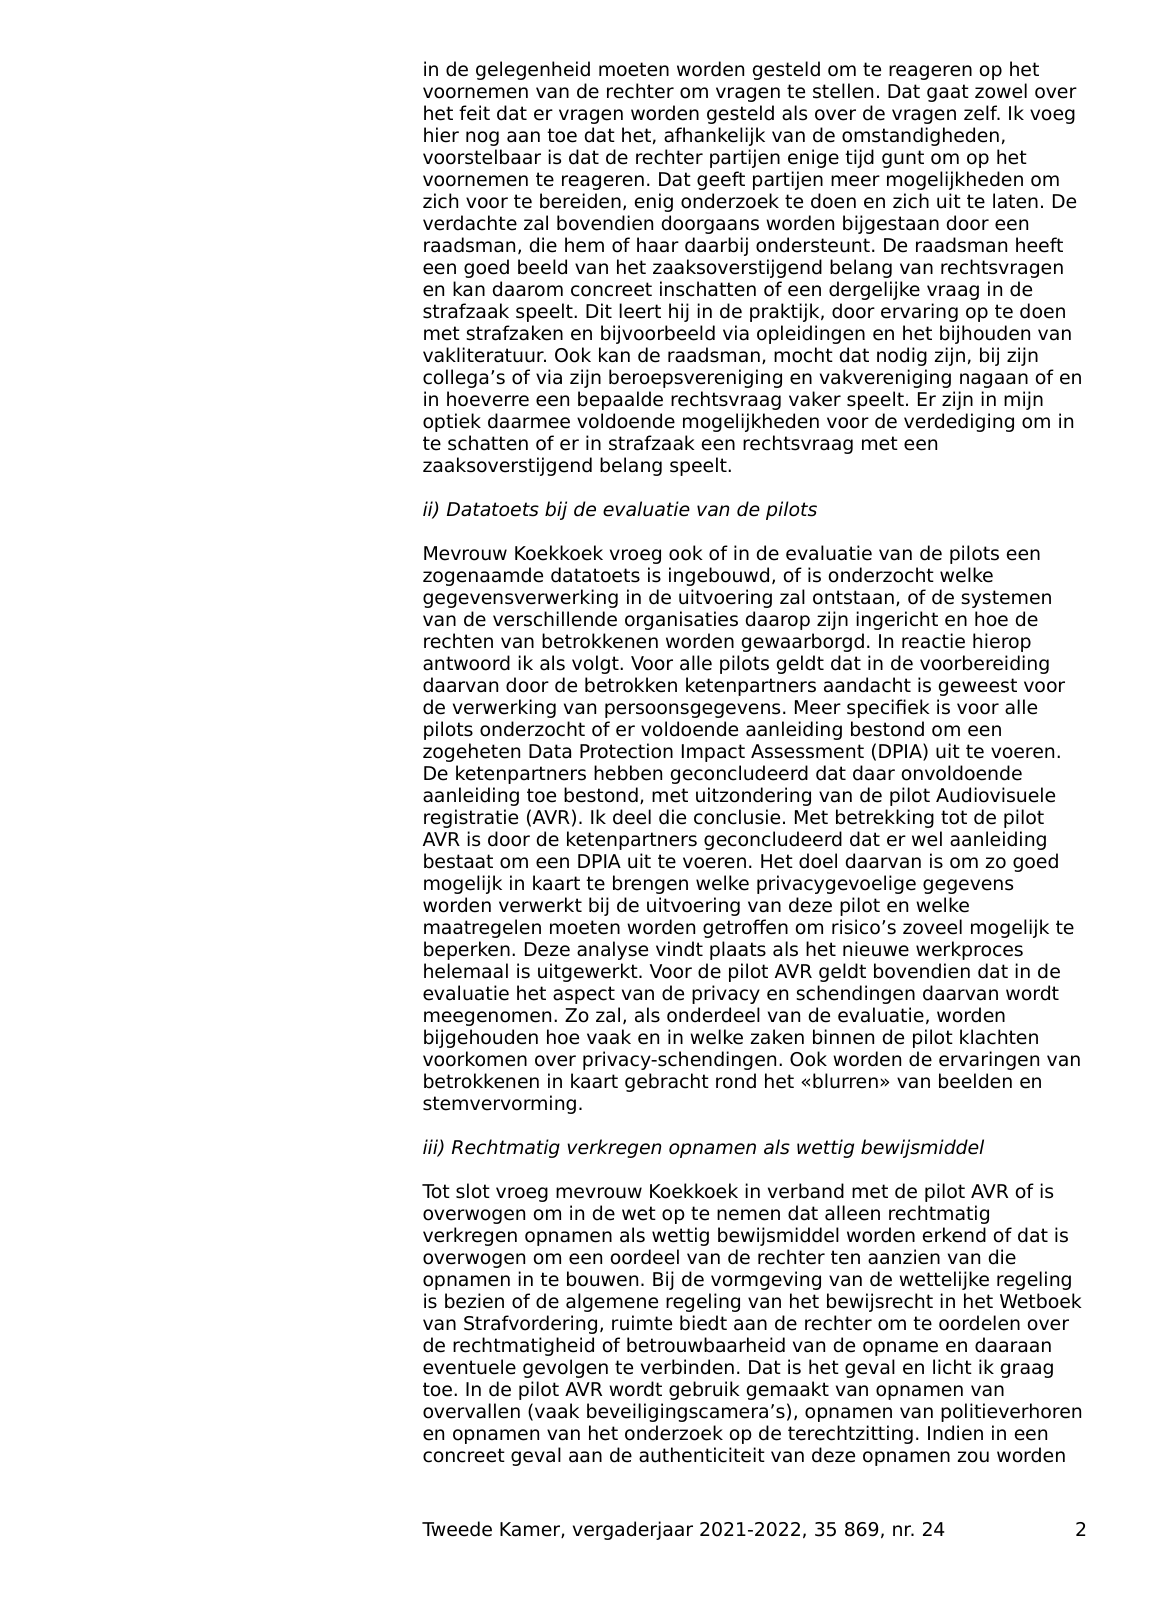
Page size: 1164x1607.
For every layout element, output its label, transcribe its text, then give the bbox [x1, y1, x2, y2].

text Tot slot vroeg mevrouw Koekkoek in verband met de pilot AVR of is overwogen om in de wet op te nemen dat alleen rechtmatig verkregen opnamen als wettig bewijsmiddel worden erkend of dat is overwogen om een oordeel van de rechter ten aanzien van die opnamen in te bouwen. Bij de vormgeving van de wettelijke regeling is bezien of de algemene regeling van het bewijsrecht in het Wetboek van Strafvordering, ruimte biedt aan de rechter om te oordelen over de rechtmatigheid of betrouwbaarheid van de opname en daaraan eventuele gevolgen te verbinden. Dat is het geval en licht ik graag toe. In de pilot AVR wordt gebruik gemaakt van opnamen van overvallen (vaak beveiligingscamera’s), opnamen van politieverhoren en opnamen van het onderzoek op de terechtzitting. Indien in een concreet geval aan de authenticiteit van deze opnamen zou worden [422, 1181, 1087, 1467]
text in de gelegenheid moeten worden gesteld om te reageren op het voornemen van de rechter om vragen te stellen. Dat gaat zowel over het feit dat er vragen worden gesteld als over de vragen zelf. Ik voeg hier nog aan toe dat het, afhankelijk van de omstandigheden, voorstelbaar is dat de rechter partijen enige tijd gunt om op het voornemen te reageren. Dat geeft partijen meer mogelijkheden om zich voor te bereiden, enig onderzoek te doen en zich uit te laten. De verdachte zal bovendien doorgaans worden bijgestaan door een raadsman, die hem of haar daarbij ondersteunt. De raadsman heeft een goed beeld van het zaaksoverstijgend belang van rechtsvragen en kan daarom concreet inschatten of een dergelijke vraag in de strafzaak speelt. Dit leert hij in de praktijk, door ervaring op te doen met strafzaken en bijvoorbeeld via opleidingen en het bijhouden van vakliteratuur. Ook kan de raadsman, mocht dat nodig zijn, bij zijn collega’s of via zijn beroepsvereniging en vakvereniging nagaan of en in hoeverre een bepaalde rechtsvraag vaker speelt. Er zijn in mijn optiek daarmee voldoende mogelijkheden voor de verdediging om in te schatten of er in strafzaak een rechtsvraag met een zaaksoverstijgend belang speelt. [422, 59, 1087, 477]
subtitle iii) Rechtmatig verkregen opnamen als wettig bewijsmiddel [422, 1137, 1087, 1159]
subtitle ii) Datatoets bij de evaluatie van de pilots [422, 499, 1087, 521]
text Mevrouw Koekkoek vroeg ook of in de evaluatie van de pilots een zogenaamde datatoets is ingebouwd, of is onderzocht welke gegevensverwerking in de uitvoering zal ontstaan, of de systemen van de verschillende organisaties daarop zijn ingericht en hoe de rechten van betrokkenen worden gewaarborgd. In reactie hierop antwoord ik als volgt. Voor alle pilots geldt dat in de voorbereiding daarvan door de betrokken ketenpartners aandacht is geweest voor de verwerking van persoonsgegevens. Meer specifiek is voor alle pilots onderzocht of er voldoende aanleiding bestond om een zogeheten Data Protection Impact Assessment (DPIA) uit te voeren. De ketenpartners hebben geconcludeerd dat daar onvoldoende aanleiding toe bestond, met uitzondering van de pilot Audiovisuele registratie (AVR). Ik deel die conclusie. Met betrekking tot de pilot AVR is door de ketenpartners geconcludeerd dat er wel aanleiding bestaat om een DPIA uit te voeren. Het doel daarvan is om zo goed mogelijk in kaart te brengen welke privacygevoelige gegevens worden verwerkt bij de uitvoering van deze pilot en welke maatregelen moeten worden getroffen om risico’s zoveel mogelijk te beperken. Deze analyse vindt plaats als het nieuwe werkproces helemaal is uitgewerkt. Voor de pilot AVR geldt bovendien dat in de evaluatie het aspect van de privacy en schendingen daarvan wordt meegenomen. Zo zal, als onderdeel van de evaluatie, worden bijgehouden hoe vaak en in welke zaken binnen de pilot klachten voorkomen over privacy-schendingen. Ook worden de ervaringen van betrokkenen in kaart gebracht rond het «blurren» van beelden en stemvervorming. [422, 543, 1087, 1114]
